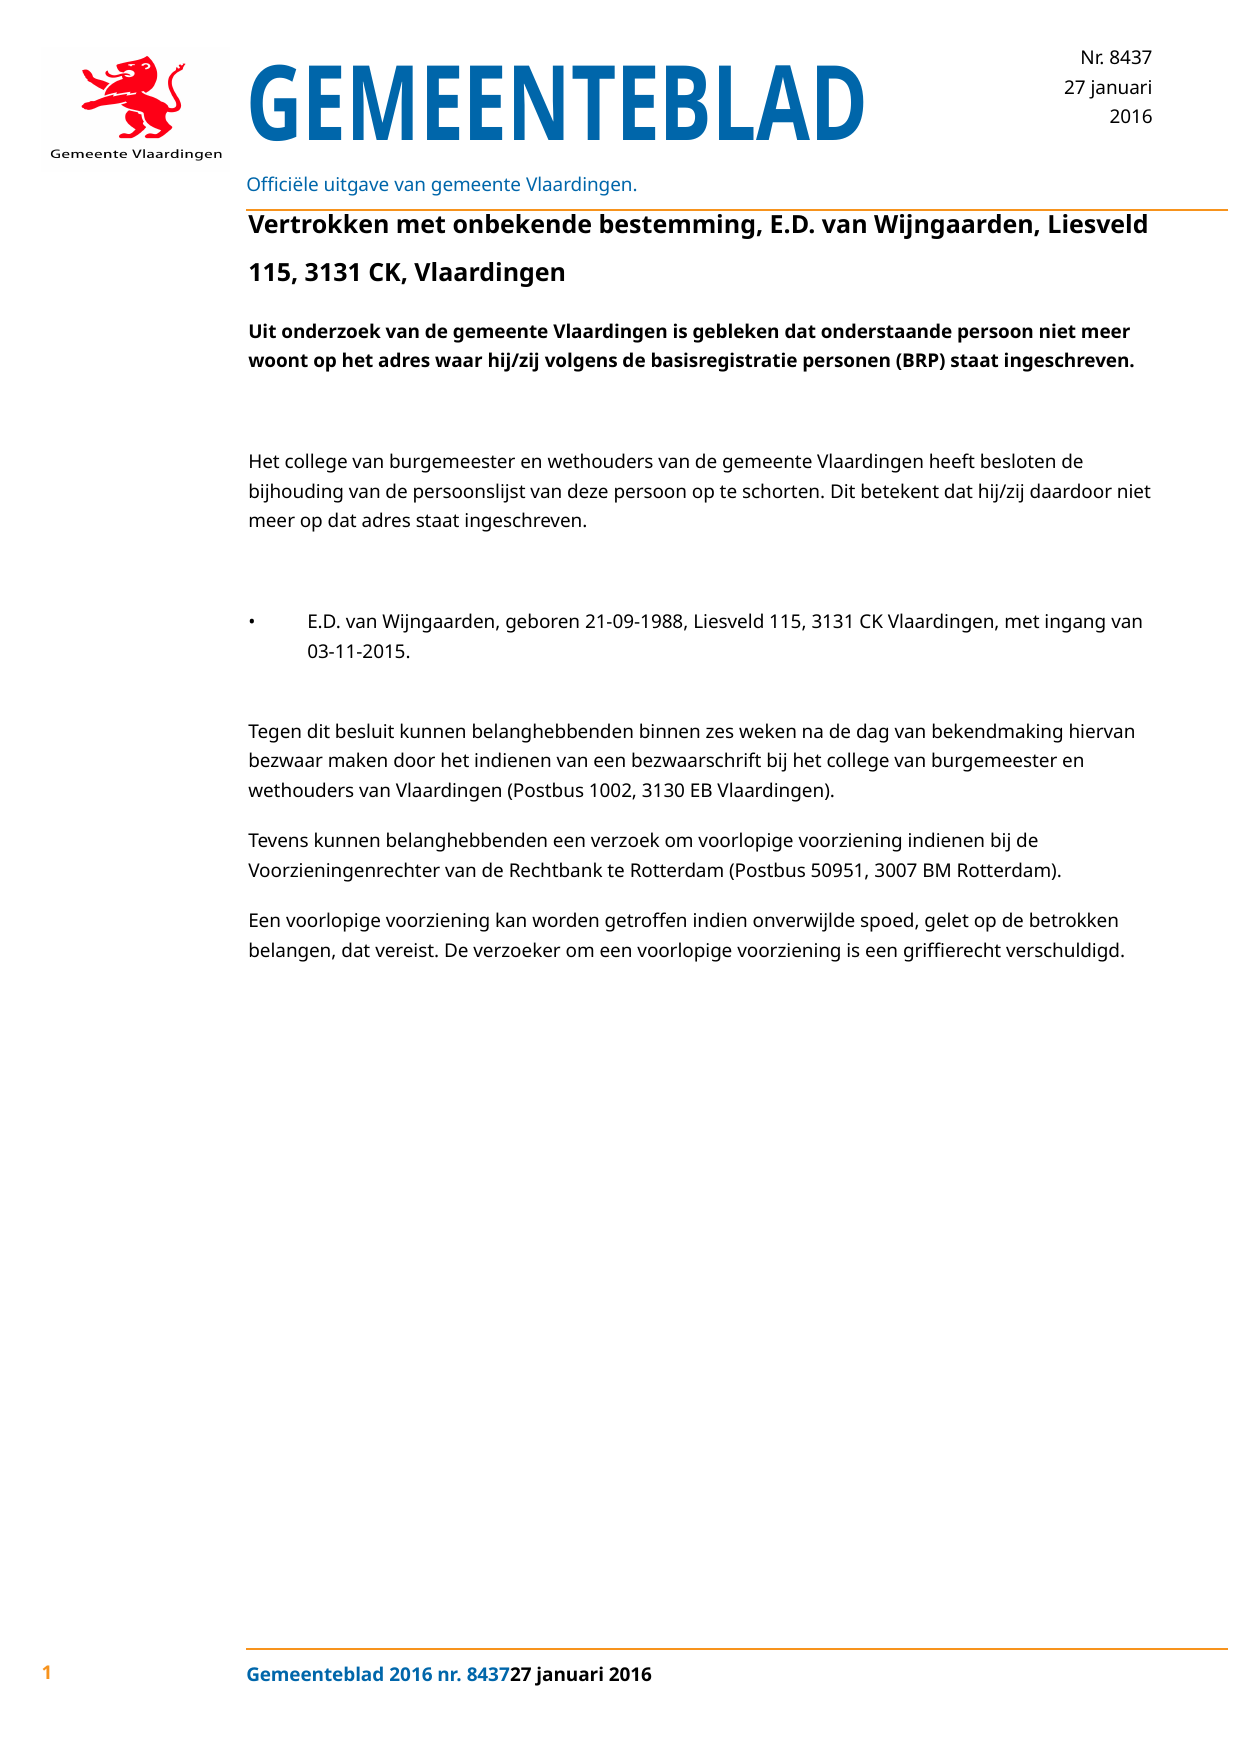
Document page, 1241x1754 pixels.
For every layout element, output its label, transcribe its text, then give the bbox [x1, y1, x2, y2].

picture [41, 47, 231, 172]
text Een voorlopige voorziening kan worden getroffen indien onverwijlde spoed, gelet op de betrokken belangen, dat vereist. De verzoeker om een voorlopige voorziening is een griffierecht verschuldigd. [248, 907, 1152, 963]
text Tevens kunnen belanghebbenden een verzoek om voorlopige voorziening indienen bij de Voorzieningenrechter van de Rechtbank te Rotterdam (Postbus 50951, 3007 BM Rotterdam). [248, 827, 1152, 883]
text Tegen dit besluit kunnen belanghebbenden binnen zes weken na de dag van bekendmaking hiervan bezwaar maken door het indienen van een bezwaarschrift bij het college van burgemeester en wethouders van Vlaardingen (Postbus 1002, 3130 EB Vlaardingen). [248, 718, 1152, 803]
text Vertrokken met onbekende bestemming, E.D. van Wijngaarden, Liesveld 115, 3131 CK, Vlaardingen [248, 211, 1152, 288]
text Het college van burgemeester en wethouders van de gemeente Vlaardingen heeft besloten de bijhouding van de persoonslijst van deze persoon op te schorten. Dit betekent dat hij/zij daardoor niet meer op dat adres staat ingeschreven. [248, 448, 1152, 533]
text Uit onderzoek van de gemeente Vlaardingen is gebleken dat onderstaande persoon niet meer woont op het adres waar hij/zij volgens de basisregistratie personen (BRP) staat ingeschreven. [248, 318, 1152, 373]
list E.D. van Wijngaarden, geboren 21-09-1988, Liesveld 115, 3131 CK Vlaardingen, met ingang van 03-11-2015. [248, 608, 1152, 664]
